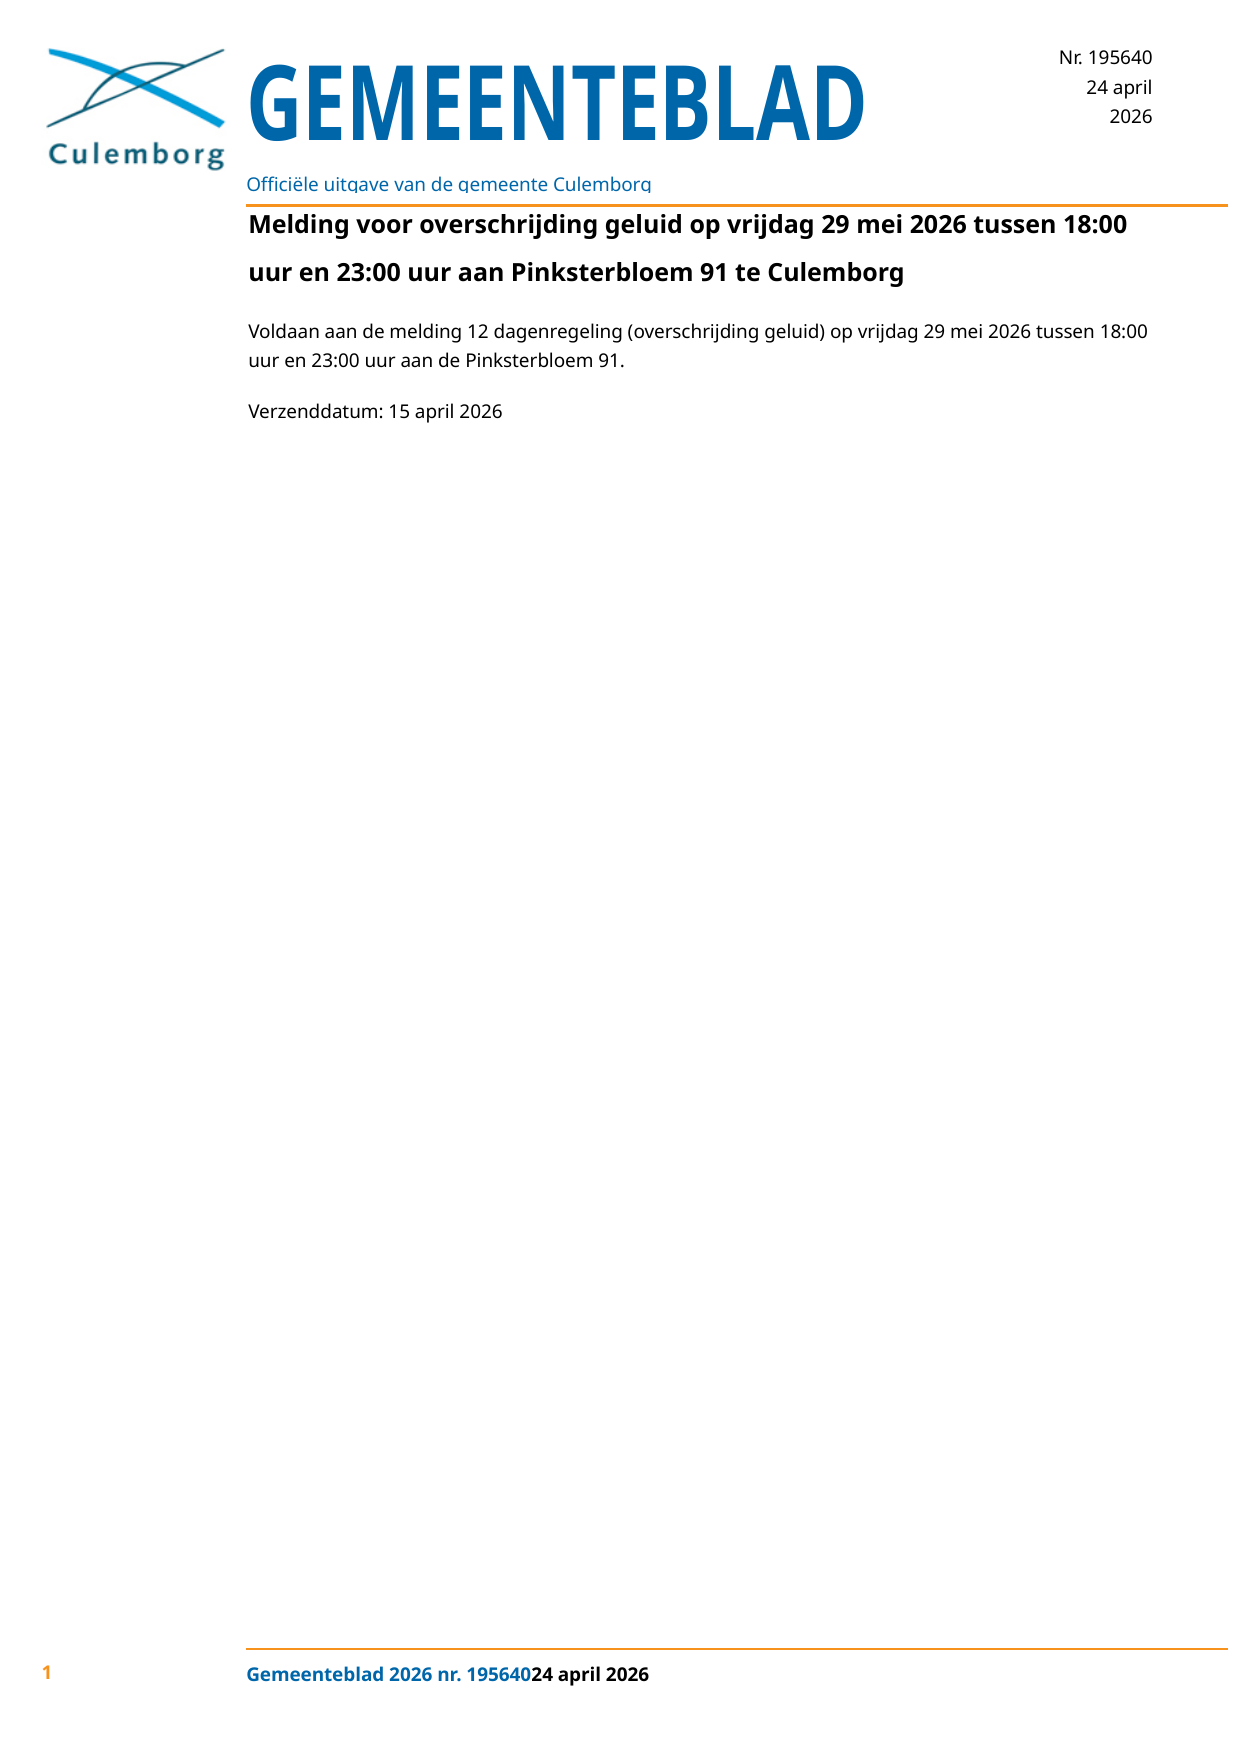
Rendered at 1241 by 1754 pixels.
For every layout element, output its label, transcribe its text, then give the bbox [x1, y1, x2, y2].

text Voldaan aan de melding 12 dagenregeling (overschrijding geluid) op vrijdag 29 mei 2026 tussen 18:00 uur en 23:00 uur aan de Pinksterbloem 91. [248, 318, 1152, 373]
picture [41, 47, 231, 172]
text Verzenddatum: 15 april 2026 [248, 398, 1152, 424]
text Melding voor overschrijding geluid op vrijdag 29 mei 2026 tussen 18:00 uur en 23:00 uur aan Pinksterbloem 91 te Culemborg [248, 207, 1152, 288]
